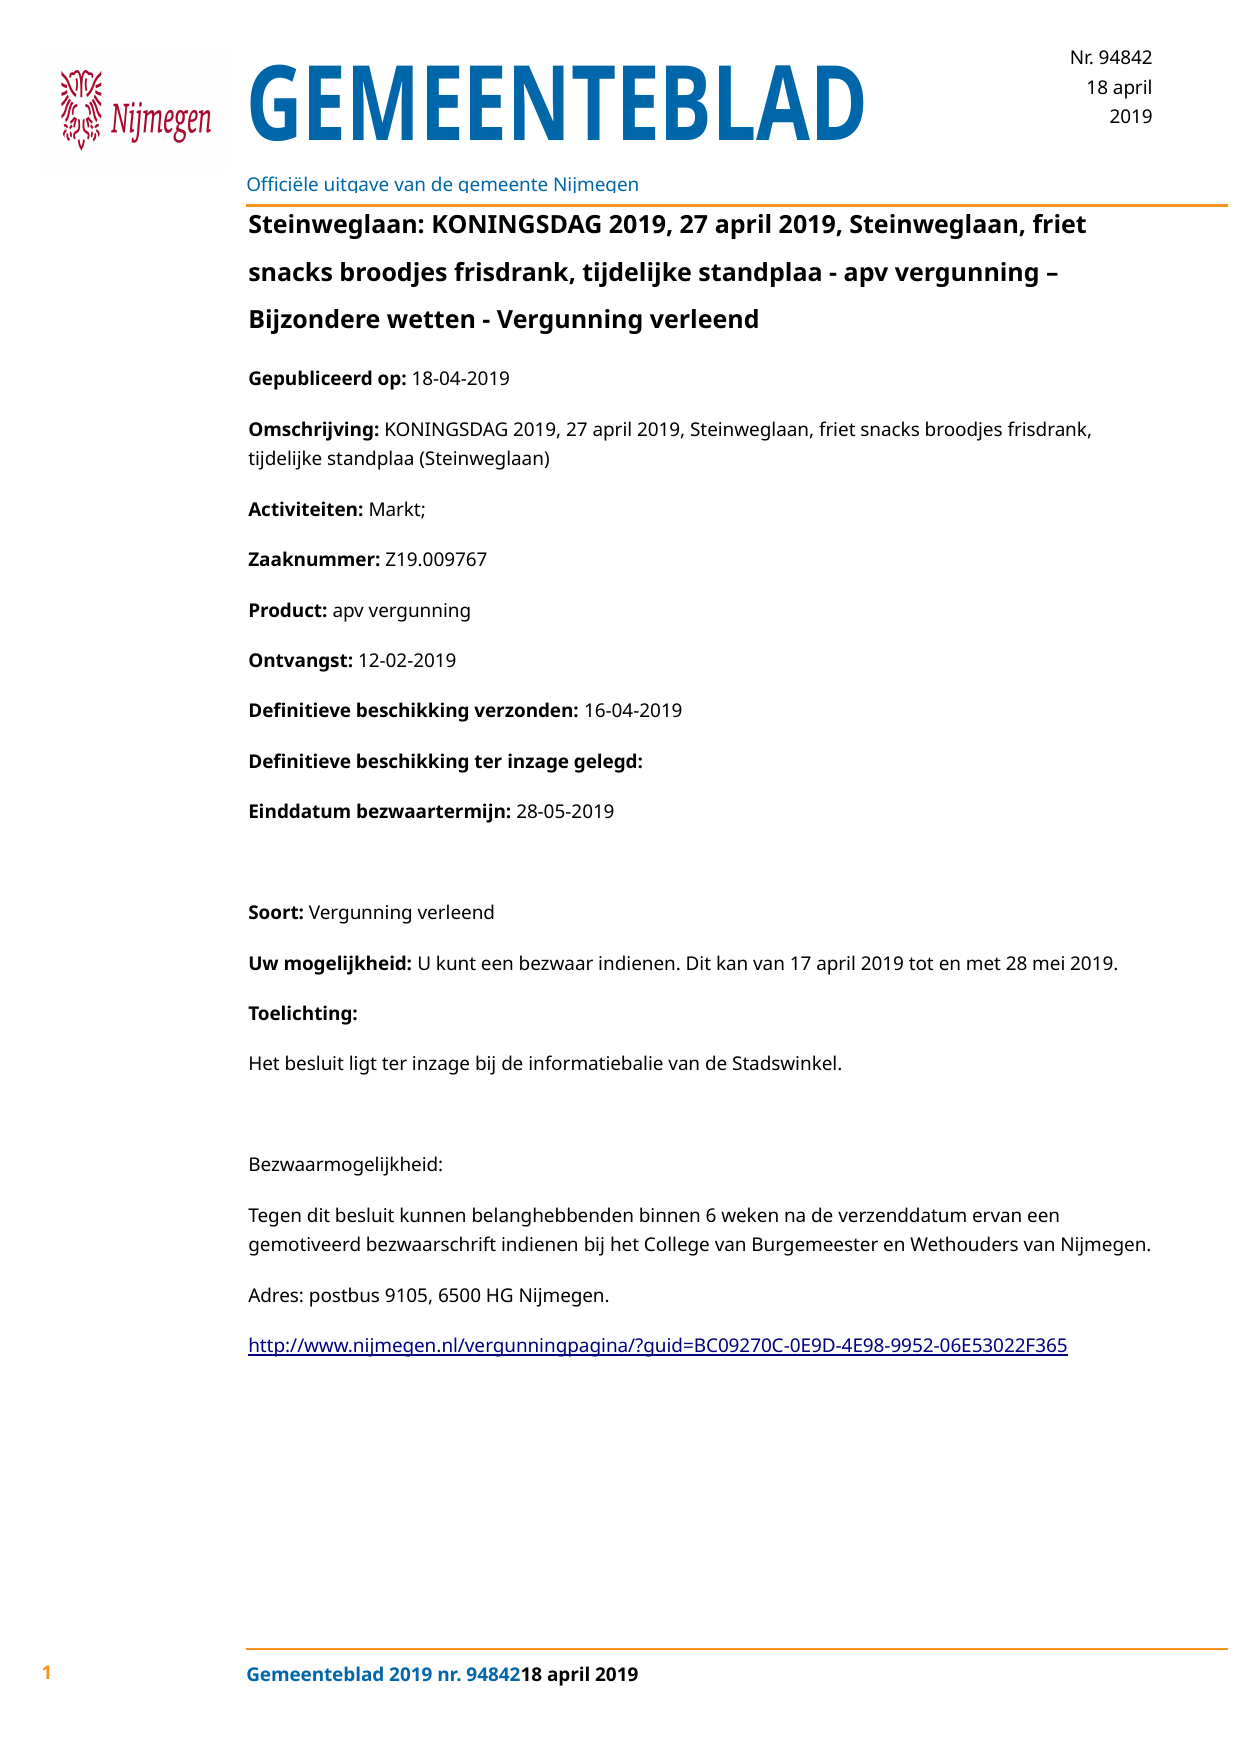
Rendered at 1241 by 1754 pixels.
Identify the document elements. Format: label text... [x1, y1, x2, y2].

text Uw mogelijkheid: U kunt een bezwaar indienen. Dit kan van 17 april 2019 tot en met 28 mei 2019. [248, 950, 1152, 975]
text Zaaknummer: Z19.009767 [248, 546, 1152, 572]
text Steinweglaan: KONINGSDAG 2019, 27 april 2019, Steinweglaan, friet snacks broodjes frisdrank, tijdelijke standplaa - apv vergunning – Bijzondere wetten - Vergunning verleend [248, 207, 1152, 336]
text Bezwaarmogelijkheid: [248, 1151, 1152, 1177]
text Definitieve beschikking ter inzage gelegd: [248, 748, 1152, 774]
text Omschrijving: KONINGSDAG 2019, 27 april 2019, Steinweglaan, friet snacks broodjes frisdrank, tijdelijke standplaa (Steinweglaan) [248, 416, 1152, 471]
text Adres: postbus 9105, 6500 HG Nijmegen. [248, 1282, 1152, 1307]
text Einddatum bezwaartermijn: 28-05-2019 [248, 798, 1152, 824]
text Toelichting: [248, 1000, 1152, 1026]
text http://www.nijmegen.nl/vergunningpagina/?guid=BC09270C-0E9D-4E98-9952-06E53022F365 [248, 1332, 1152, 1358]
text Product: apv vergunning [248, 597, 1152, 622]
text Activiteiten: Markt; [248, 496, 1152, 522]
picture [41, 47, 231, 172]
text Het besluit ligt ter inzage bij de informatiebalie van de Stadswinkel. [248, 1051, 1152, 1076]
text Gepubliceerd op: 18-04-2019 [248, 366, 1152, 391]
text Tegen dit besluit kunnen belanghebbenden binnen 6 weken na de verzenddatum ervan een gemotiveerd bezwaarschrift indienen bij het College van Burgemeester en Wethouders van Nijmegen. [248, 1202, 1152, 1257]
text Ontvangst: 12-02-2019 [248, 647, 1152, 673]
text Soort: Vergunning verleend [248, 899, 1152, 925]
text Definitieve beschikking verzonden: 16-04-2019 [248, 698, 1152, 723]
